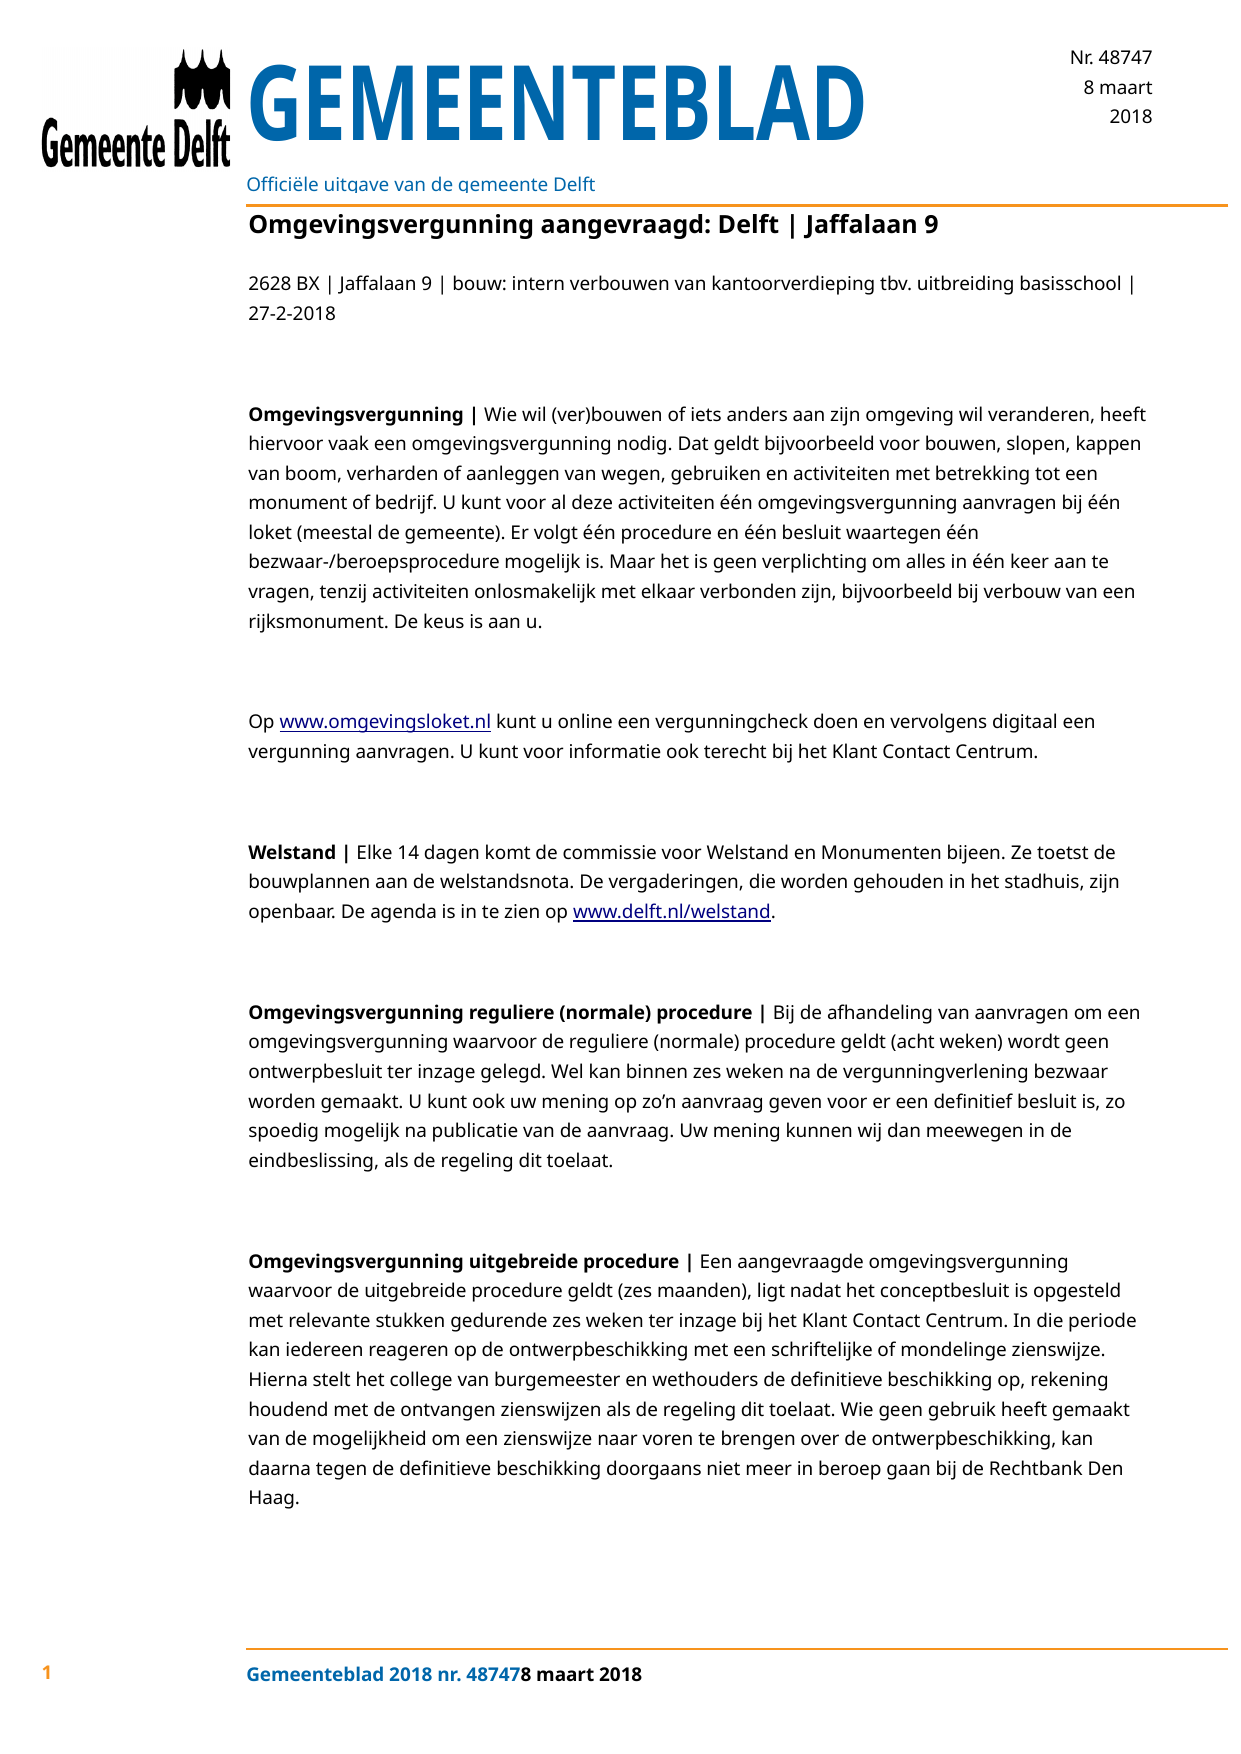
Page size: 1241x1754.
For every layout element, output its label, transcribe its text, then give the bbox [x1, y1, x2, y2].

text Omgevingsvergunning reguliere (normale) procedure | Bij de afhandeling van aanvragen om een omgevingsvergunning waarvoor de reguliere (normale) procedure geldt (acht weken) wordt geen ontwerpbesluit ter inzage gelegd. Wel kan binnen zes weken na de vergunningverlening bezwaar worden gemaakt. U kunt ook uw mening op zo’n aanvraag geven voor er een definitief besluit is, zo spoedig mogelijk na publicatie van de aanvraag. Uw mening kunnen wij dan meewegen in de eindbeslissing, als de regeling dit toelaat. [248, 999, 1152, 1173]
picture [41, 47, 231, 172]
text Omgevingsvergunning aangevraagd: Delft | Jaffalaan 9 [248, 207, 1152, 241]
text Op www.omgevingsloket.nl kunt u online een vergunningcheck doen en vervolgens digitaal een vergunning aanvragen. U kunt voor informatie ook terecht bij het Klant Contact Centrum. [248, 709, 1152, 764]
text Welstand | Elke 14 dagen komt de commissie voor Welstand en Monumenten bijeen. Ze toetst de bouwplannen aan de welstandsnota. De vergaderingen, die worden gehouden in het stadhuis, zijn openbaar. De agenda is in te zien op www.delft.nl/welstand. [248, 839, 1152, 924]
text 2628 BX | Jaffalaan 9 | bouw: intern verbouwen van kantoorverdieping tbv. uitbreiding basisschool | 27-2-2018 [248, 270, 1152, 326]
text Omgevingsvergunning | Wie wil (ver)bouwen of iets anders aan zijn omgeving wil veranderen, heeft hiervoor vaak een omgevingsvergunning nodig. Dat geldt bijvoorbeeld voor bouwen, slopen, kappen van boom, verharden of aanleggen van wegen, gebruiken en activiteiten met betrekking tot een monument of bedrijf. U kunt voor al deze activiteiten één omgevingsvergunning aanvragen bij één loket (meestal de gemeente). Er volgt één procedure en één besluit waartegen één bezwaar-/beroepsprocedure mogelijk is. Maar het is geen verplichting om alles in één keer aan te vragen, tenzij activiteiten onlosmakelijk met elkaar verbonden zijn, bijvoorbeeld bij verbouw van een rijksmonument. De keus is aan u. [248, 401, 1152, 633]
text Omgevingsvergunning uitgebreide procedure | Een aangevraagde omgevingsvergunning waarvoor de uitgebreide procedure geldt (zes maanden), ligt nadat het conceptbesluit is opgesteld met relevante stukken gedurende zes weken ter inzage bij het Klant Contact Centrum. In die periode kan iedereen reageren op de ontwerpbeschikking met een schriftelijke of mondelinge zienswijze. Hierna stelt het college van burgemeester en wethouders de definitieve beschikking op, rekening houdend met de ontvangen zienswijzen als de regeling dit toelaat. Wie geen gebruik heeft gemaakt van de mogelijkheid om een zienswijze naar voren te brengen over de ontwerpbeschikking, kan daarna tegen de definitieve beschikking doorgaans niet meer in beroep gaan bij de Rechtbank Den Haag. [248, 1248, 1152, 1510]
